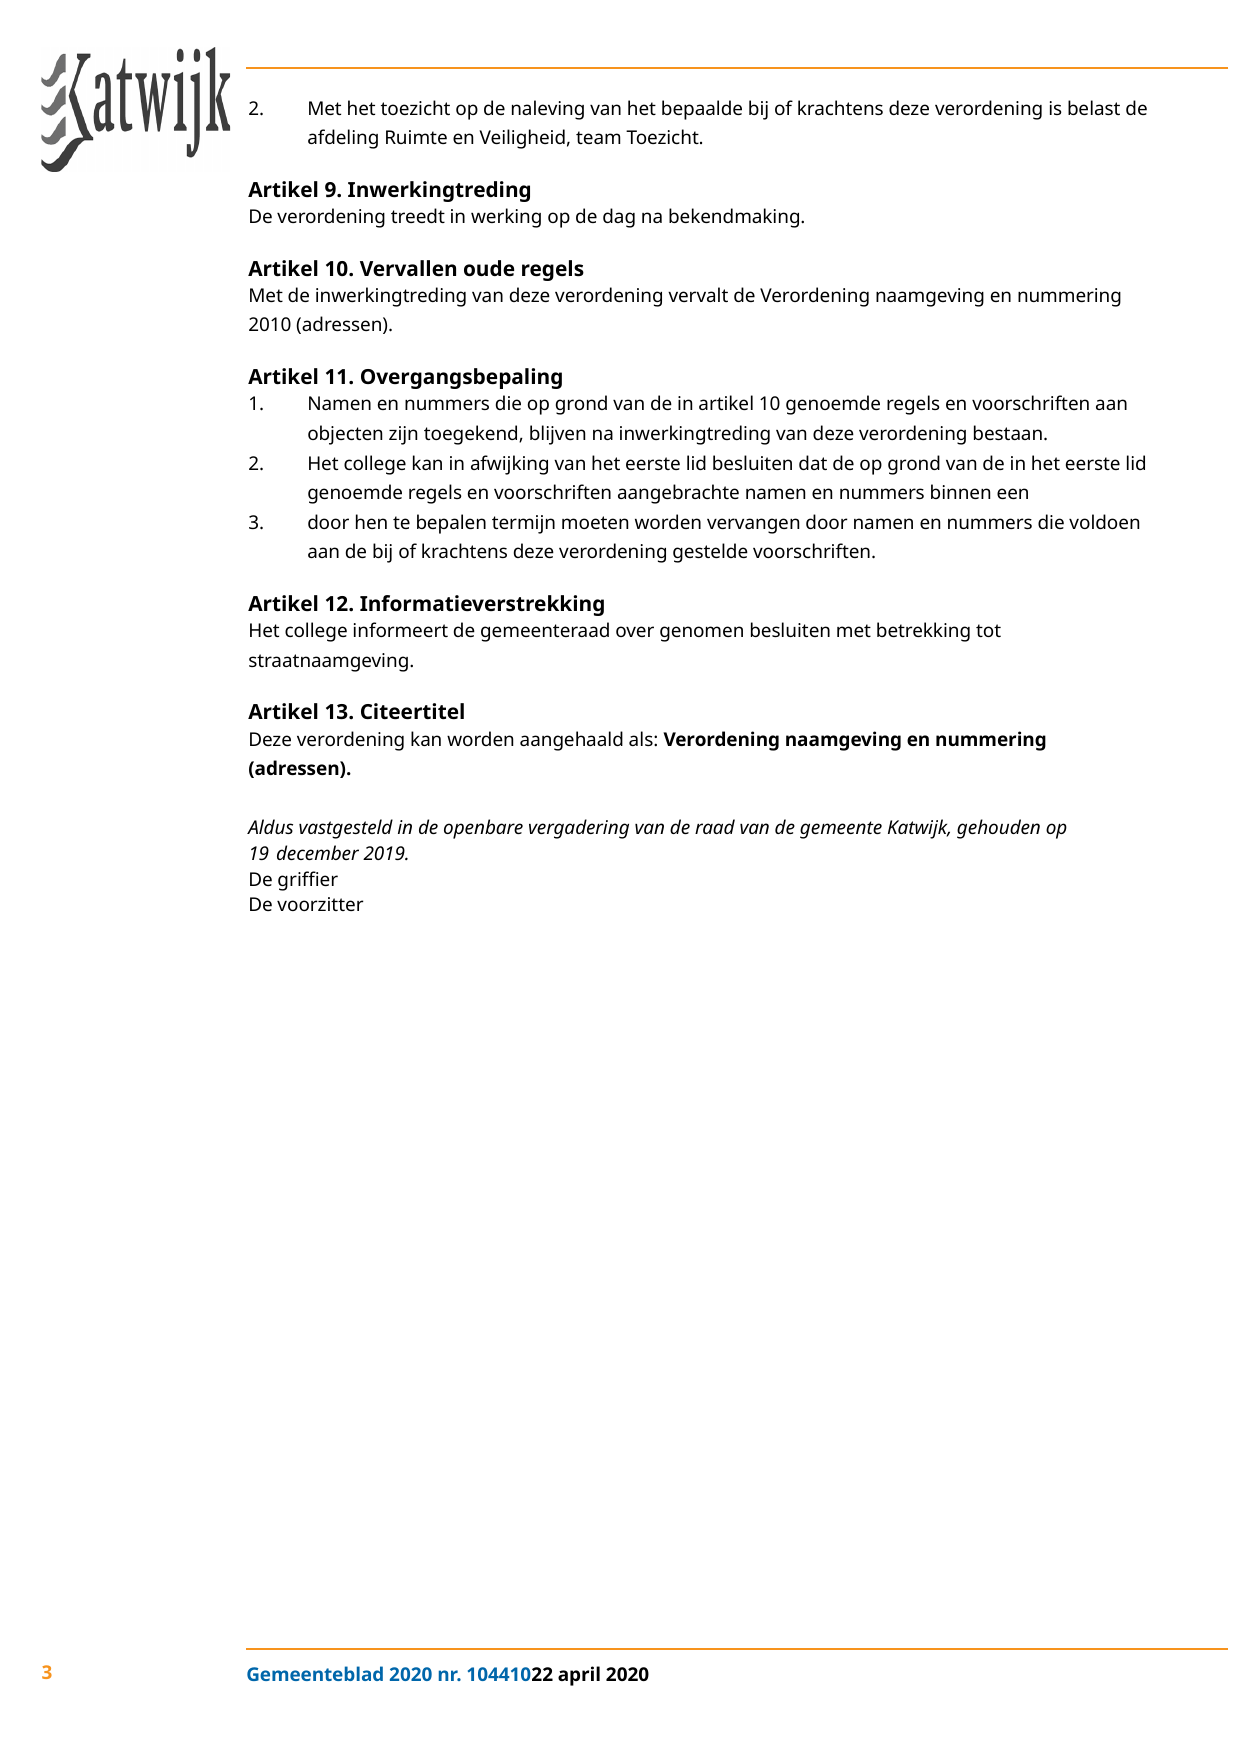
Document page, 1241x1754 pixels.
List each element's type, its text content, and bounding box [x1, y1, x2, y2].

list door hen te bepalen termijn moeten worden vervangen door namen en nummers die voldoen aan de bij of krachtens deze verordening gestelde voorschriften. [248, 509, 1152, 564]
text De verordening treedt in werking op de dag na bekendmaking. [248, 203, 1152, 229]
text Artikel 13. Citeertitel [248, 697, 1152, 726]
text Artikel 10. Vervallen oude regels [248, 254, 1152, 282]
list Het college kan in afwijking van het eerste lid besluiten dat de op grond van de in het eerste lid genoemde regels en voorschriften aangebrachte namen en nummers binnen een [248, 450, 1152, 505]
text Deze verordening kan worden aangehaald als: Verordening naamgeving en nummering (adressen). [248, 726, 1152, 781]
list Met het toezicht op de naleving van het bepaalde bij of krachtens deze verordening is belast de afdeling Ruimte en Veiligheid, team Toezicht. [248, 95, 1152, 150]
text De voorzitter [248, 892, 1152, 917]
text De griffier [248, 866, 1152, 892]
text Artikel 12. Informatieverstrekking [248, 589, 1152, 617]
text Artikel 11. Overgangsbepaling [248, 362, 1152, 391]
text Met de inwerkingtreding van deze verordening vervalt de Verordening naamgeving en nummering 2010 (adressen). [248, 282, 1152, 337]
picture [41, 47, 231, 172]
text Artikel 9. Inwerkingtreding [248, 175, 1152, 203]
text Het college informeert de gemeenteraad over genomen besluiten met betrekking tot straatnaamgeving. [248, 617, 1152, 673]
text Aldus vastgesteld in de openbare vergadering van de raad van de gemeente Katwijk, gehouden op 19 december 2019. [248, 814, 1152, 866]
list Namen en nummers die op grond van de in artikel 10 genoemde regels en voorschriften aan objecten zijn toegekend, blijven na inwerkingtreding van deze verordening bestaan. [248, 391, 1152, 446]
